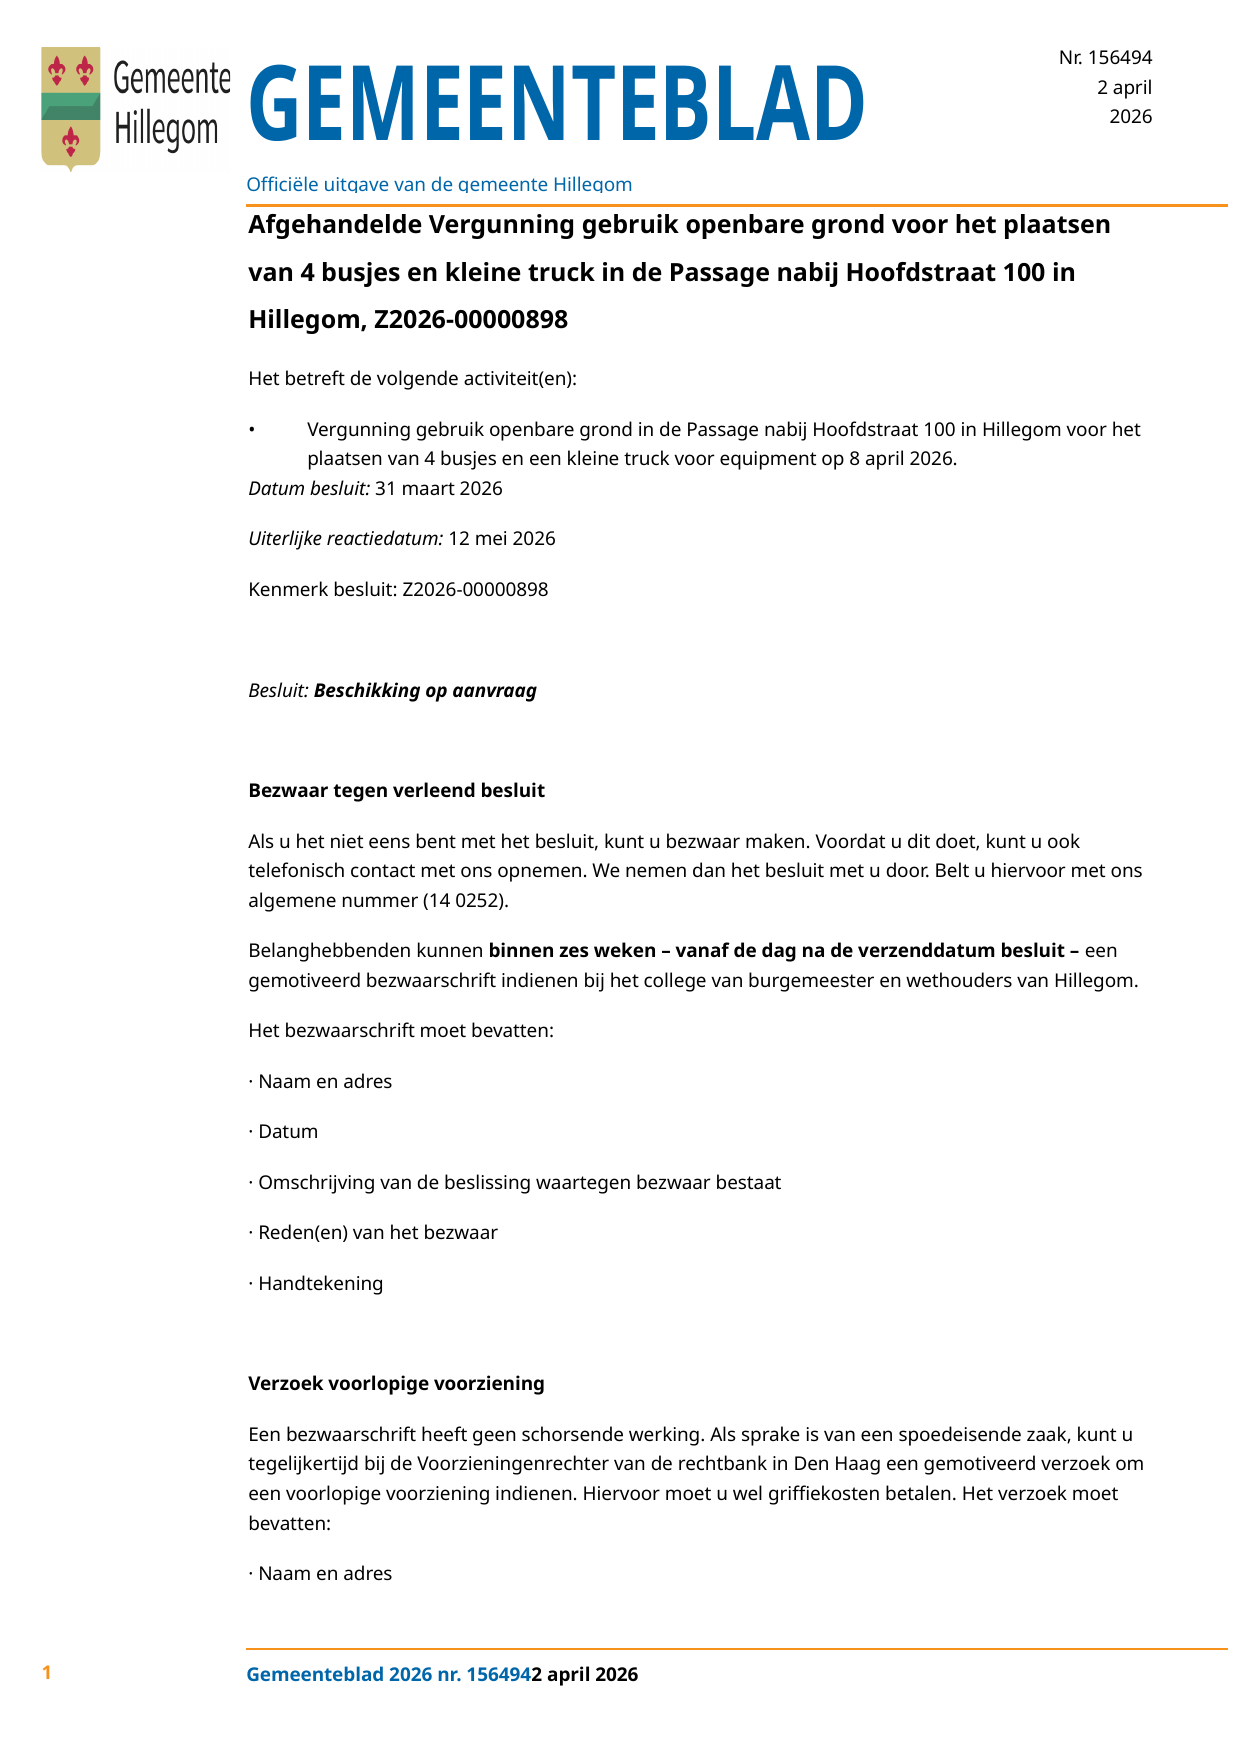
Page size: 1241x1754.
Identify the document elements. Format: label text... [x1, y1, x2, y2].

text Het betreft de volgende activiteit(en): [248, 366, 1152, 391]
text Verzoek voorlopige voorziening [248, 1371, 1152, 1396]
text Afgehandelde Vergunning gebruik openbare grond voor het plaatsen van 4 busjes en kleine truck in de Passage nabij Hoofdstraat 100 in Hillegom, Z2026-00000898 [248, 207, 1152, 336]
text Bezwaar tegen verleend besluit [248, 778, 1152, 803]
text Datum besluit: 31 maart 2026 [248, 475, 1152, 501]
list Vergunning gebruik openbare grond in de Passage nabij Hoofdstraat 100 in Hillegom voor het plaatsen van 4 busjes en een kleine truck voor equipment op 8 april 2026. [248, 416, 1152, 471]
text · Omschrijving van de beslissing waartegen bezwaar bestaat [248, 1169, 1152, 1194]
text Belanghebbenden kunnen binnen zes weken – vanaf de dag na de verzenddatum besluit – een gemotiveerd bezwaarschrift indienen bij het college van burgemeester en wethouders van Hillegom. [248, 938, 1152, 993]
text Uiterlijke reactiedatum: 12 mei 2026 [248, 526, 1152, 551]
text Als u het niet eens bent met het besluit, kunt u bezwaar maken. Voordat u dit doet, kunt u ook telefonisch contact met ons opnemen. We nemen dan het besluit met u door. Belt u hiervoor met ons algemene nummer (14 0252). [248, 828, 1152, 913]
text · Datum [248, 1118, 1152, 1144]
text · Handtekening [248, 1270, 1152, 1295]
text Kenmerk besluit: Z2026-00000898 [248, 576, 1152, 602]
picture [41, 47, 231, 172]
text · Reden(en) van het bezwaar [248, 1219, 1152, 1245]
text Besluit: Beschikking op aanvraag [248, 677, 1152, 702]
text Een bezwaarschrift heeft geen schorsende werking. Als sprake is van een spoedeisende zaak, kunt u tegelijkertijd bij de Voorzieningenrechter van de rechtbank in Den Haag een gemotiveerd verzoek om een voorlopige voorziening indienen. Hiervoor moet u wel griffiekosten betalen. Het verzoek moet bevatten: [248, 1421, 1152, 1535]
text · Naam en adres [248, 1068, 1152, 1094]
text · Naam en adres [248, 1560, 1152, 1586]
text Het bezwaarschrift moet bevatten: [248, 1018, 1152, 1043]
